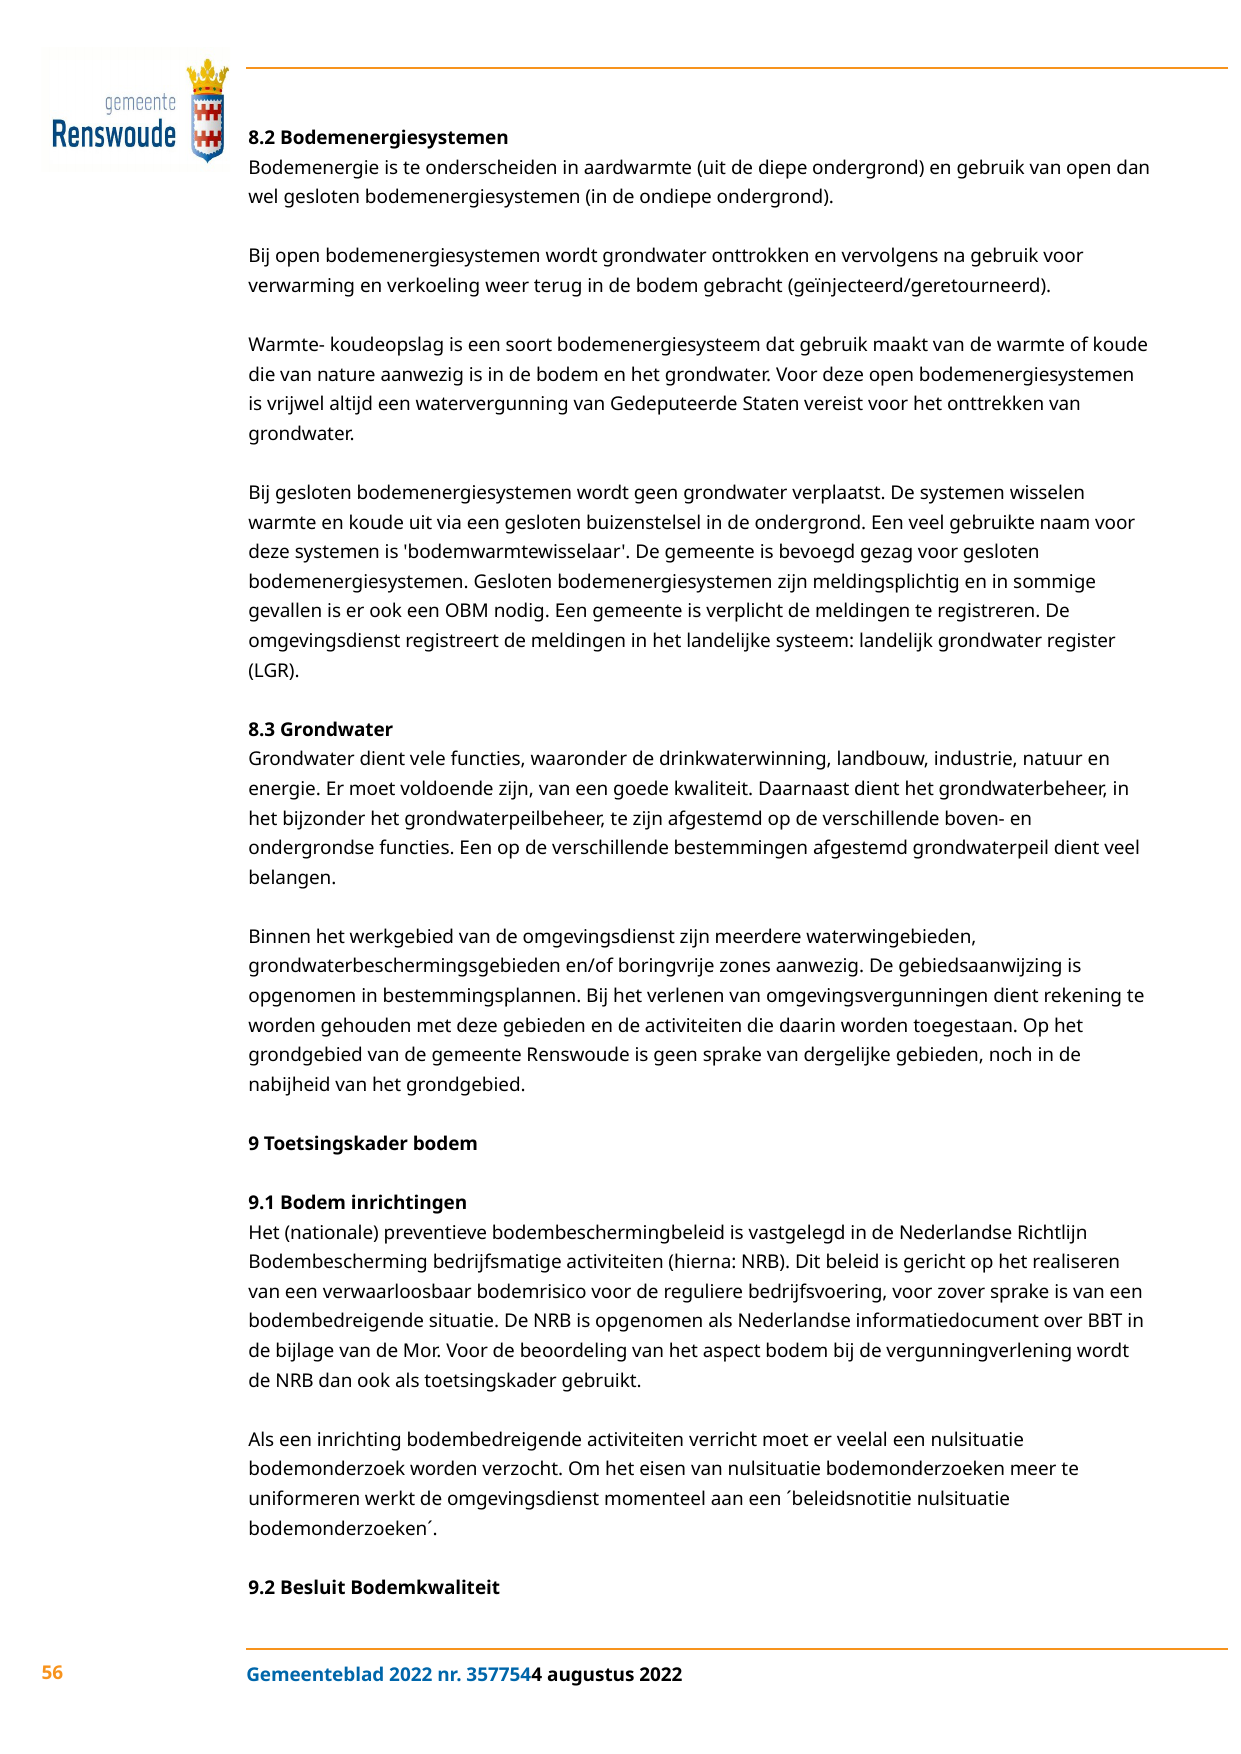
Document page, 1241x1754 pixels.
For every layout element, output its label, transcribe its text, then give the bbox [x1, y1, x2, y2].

text 8.3 Grondwater [248, 716, 1152, 742]
text Warmte- koudeopslag is een soort bodemenergiesysteem dat gebruik maakt van de warmte of koude die van nature aanwezig is in de bodem en het grondwater. Voor deze open bodemenergiesystemen is vrijwel altijd een watervergunning van Gedeputeerde Staten vereist voor het onttrekken van grondwater. [248, 331, 1152, 446]
text Bodemenergie is te onderscheiden in aardwarmte (uit de diepe ondergrond) en gebruik van open dan wel gesloten bodemenergiesystemen (in de ondiepe ondergrond). [248, 154, 1152, 209]
text Binnen het werkgebied van de omgevingsdienst zijn meerdere waterwingebieden, grondwaterbeschermingsgebieden en/of boringvrije zones aanwezig. De gebiedsaanwijzing is opgenomen in bestemmingsplannen. Bij het verlenen van omgevingsvergunningen dient rekening te worden gehouden met deze gebieden en de activiteiten die daarin worden toegestaan. Op het grondgebied van de gemeente Renswoude is geen sprake van dergelijke gebieden, noch in de nabijheid van het grondgebied. [248, 923, 1152, 1097]
text 9.1 Bodem inrichtingen [248, 1189, 1152, 1215]
text 9.2 Besluit Bodemkwaliteit [248, 1574, 1152, 1600]
text Het (nationale) preventieve bodembeschermingbeleid is vastgelegd in de Nederlandse Richtlijn Bodembescherming bedrijfsmatige activiteiten (hierna: NRB). Dit beleid is gericht op het realiseren van een verwaarloosbaar bodemrisico voor de reguliere bedrijfsvoering, voor zover sprake is van een bodembedreigende situatie. De NRB is opgenomen als Nederlandse informatiedocument over BBT in de bijlage van de Mor. Voor de beoordeling van het aspect bodem bij de vergunningverlening wordt de NRB dan ook als toetsingskader gebruikt. [248, 1219, 1152, 1393]
text Als een inrichting bodembedreigende activiteiten verricht moet er veelal een nulsituatie bodemonderzoek worden verzocht. Om het eisen van nulsituatie bodemonderzoeken meer te uniformeren werkt de omgevingsdienst momenteel aan een ´beleidsnotitie nulsituatie bodemonderzoeken´. [248, 1426, 1152, 1541]
text 8.2 Bodemenergiesystemen [248, 124, 1152, 150]
text Bij open bodemenergiesystemen wordt grondwater onttrokken en vervolgens na gebruik voor verwarming en verkoeling weer terug in de bodem gebracht (geïnjecteerd/geretourneerd). [248, 243, 1152, 298]
text Bij gesloten bodemenergiesystemen wordt geen grondwater verplaatst. De systemen wisselen warmte en koude uit via een gesloten buizenstelsel in de ondergrond. Een veel gebruikte naam voor deze systemen is 'bodemwarmtewisselaar'. De gemeente is bevoegd gezag voor gesloten bodemenergiesystemen. Gesloten bodemenergiesystemen zijn meldingsplichtig en in sommige gevallen is er ook een OBM nodig. Een gemeente is verplicht de meldingen te registreren. De omgevingsdienst registreert de meldingen in het landelijke systeem: landelijk grondwater register (LGR). [248, 479, 1152, 683]
text Grondwater dient vele functies, waaronder de drinkwaterwinning, landbouw, industrie, natuur en energie. Er moet voldoende zijn, van een goede kwaliteit. Daarnaast dient het grondwaterbeheer, in het bijzonder het grondwaterpeilbeheer, te zijn afgestemd op de verschillende boven- en ondergrondse functies. Een op de verschillende bestemmingen afgestemd grondwaterpeil dient veel belangen. [248, 746, 1152, 890]
picture [41, 47, 231, 172]
text 9 Toetsingskader bodem [248, 1130, 1152, 1156]
